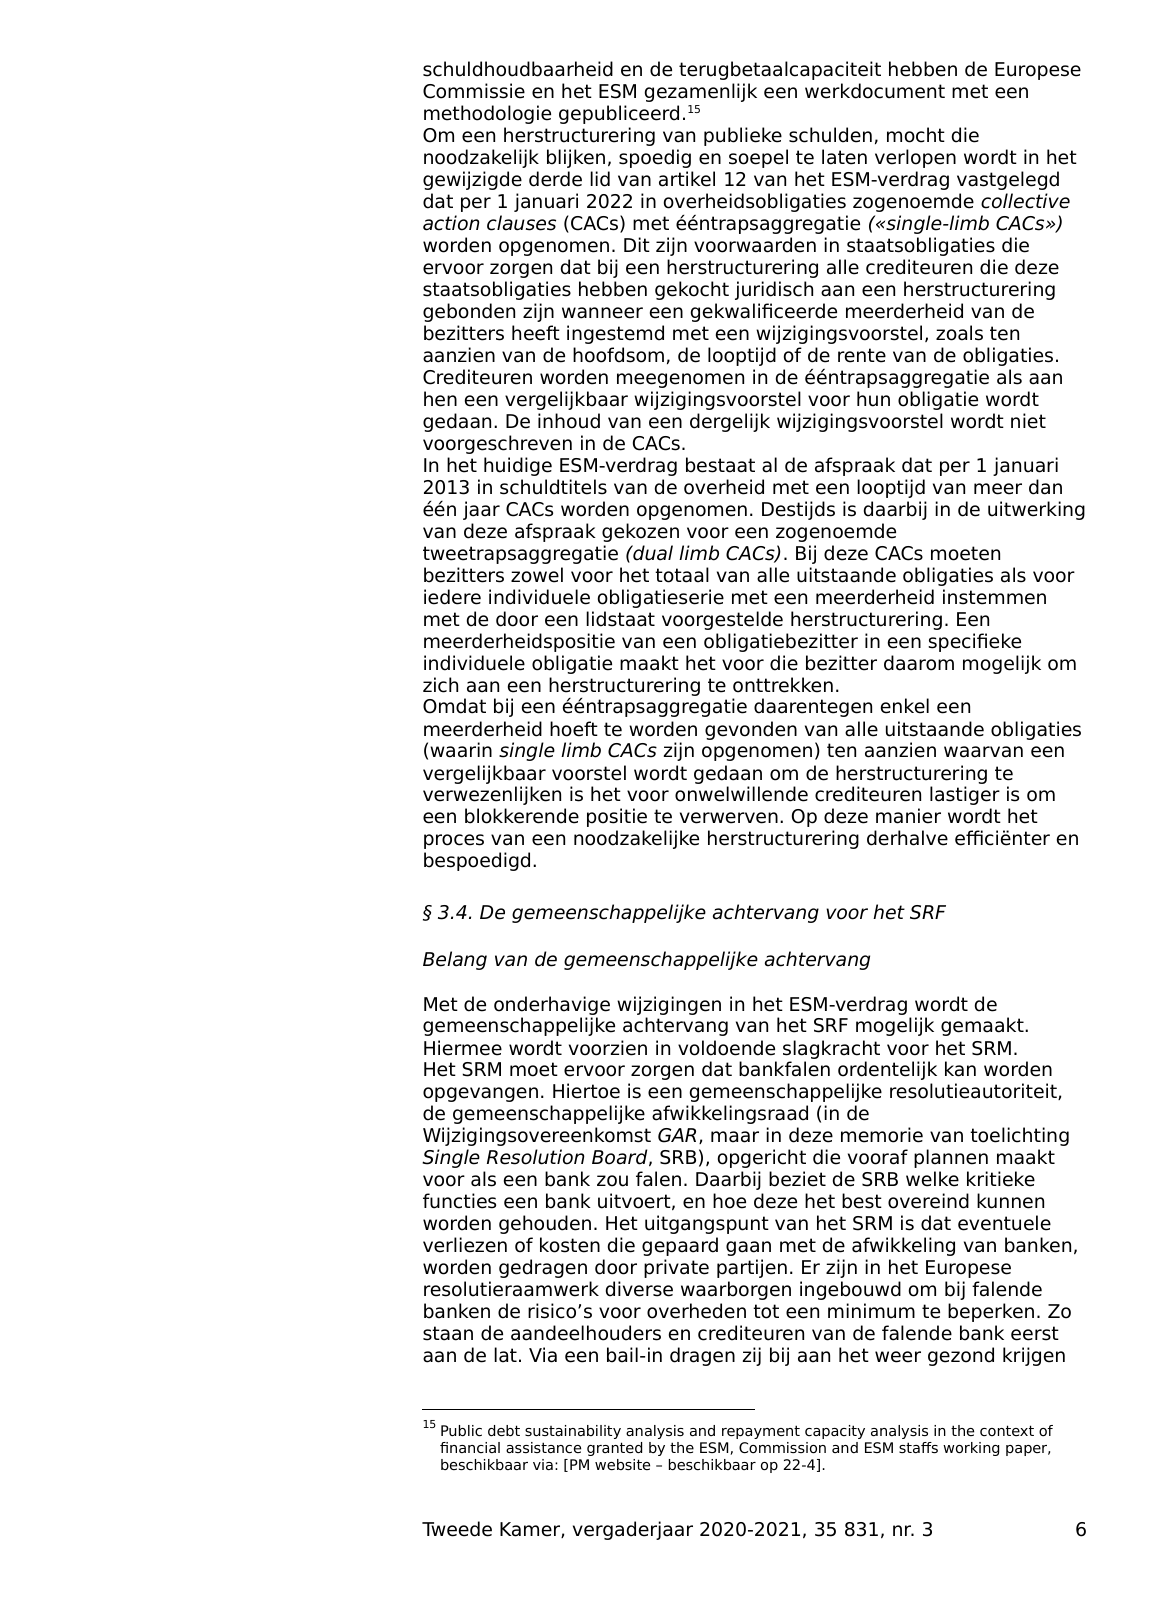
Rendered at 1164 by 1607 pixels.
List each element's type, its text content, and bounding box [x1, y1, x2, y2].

text schuldhoudbaarheid en de terugbetaalcapaciteit hebben de Europese Commissie en het ESM gezamenlijk een werkdocument met een methodologie gepubliceerd. [422, 59, 1087, 125]
text Om een herstructurering van publieke schulden, mocht die noodzakelijk blijken, spoedig en soepel te laten verlopen wordt in het gewijzigde derde lid van artikel 12 van het ESM-verdrag vastgelegd dat per 1 januari 2022 in overheidsobligaties zogenoemde collective action clauses (CACs) met ééntrapsaggregatie («single-limb CACs») worden opgenomen. Dit zijn voorwaarden in staatsobligaties die ervoor zorgen dat bij een herstructurering alle crediteuren die deze staatsobligaties hebben gekocht juridisch aan een herstructurering gebonden zijn wanneer een gekwalificeerde meerderheid van de bezitters heeft ingestemd met een wijzigingsvoorstel, zoals ten aanzien van de hoofdsom, de looptijd of de rente van de obligaties. Crediteuren worden meegenomen in de ééntrapsaggregatie als aan hen een vergelijkbaar wijzigingsvoorstel voor hun obligatie wordt gedaan. De inhoud van een dergelijk wijzigingsvoorstel wordt niet voorgeschreven in de CACs. [422, 125, 1087, 455]
text Met de onderhavige wijzigingen in het ESM-verdrag wordt de gemeenschappelijke achtervang van het SRF mogelijk gemaakt. Hiermee wordt voorzien in voldoende slagkracht voor het SRM. [422, 993, 1087, 1059]
text In het huidige ESM-verdrag bestaat al de afspraak dat per 1 januari 2013 in schuldtitels van de overheid met een looptijd van meer dan één jaar CACs worden opgenomen. Destijds is daarbij in de uitwerking van deze afspraak gekozen voor een zogenoemde tweetrapsaggregatie (dual limb CACs). Bij deze CACs moeten bezitters zowel voor het totaal van alle uitstaande obligaties als voor iedere individuele obligatieserie met een meerderheid instemmen met de door een lidstaat voorgestelde herstructurering. Een meerderheidspositie van een obligatiebezitter in een specifieke individuele obligatie maakt het voor die bezitter daarom mogelijk om zich aan een herstructurering te onttrekken. [422, 455, 1087, 696]
text Omdat bij een ééntrapsaggregatie daarentegen enkel een meerderheid hoeft te worden gevonden van alle uitstaande obligaties (waarin single limb CACs zijn opgenomen) ten aanzien waarvan een vergelijkbaar voorstel wordt gedaan om de herstructurering te verwezenlijken is het voor onwelwillende crediteuren lastiger is om een blokkerende positie te verwerven. Op deze manier wordt het proces van een noodzakelijke herstructurering derhalve efficiënter en bespoedigd. [422, 696, 1087, 872]
text Het SRM moet ervoor zorgen dat bankfalen ordentelijk kan worden opgevangen. Hiertoe is een gemeenschappelijke resolutieautoriteit, de gemeenschappelijke afwikkelingsraad (in de Wijzigingsovereenkomst GAR, maar in deze memorie van toelichting Single Resolution Board, SRB), opgericht die vooraf plannen maakt voor als een bank zou falen. Daarbij beziet de SRB welke kritieke functies een bank uitvoert, en hoe deze het best overeind kunnen worden gehouden. Het uitgangspunt van het SRM is dat eventuele verliezen of kosten die gepaard gaan met de afwikkeling van banken, worden gedragen door private partijen. Er zijn in het Europese resolutieraamwerk diverse waarborgen ingebouwd om bij falende banken de risico’s voor overheden tot een minimum te beperken. Zo staan de aandeelhouders en crediteuren van de falende bank eerst aan de lat. Via een bail-in dragen zij bij aan het weer gezond krijgen [422, 1059, 1087, 1367]
text Public debt sustainability analysis and repayment capacity analysis in the context of financial assistance granted by the ESM, Commission and ESM staffs working paper, beschikbaar via: [PM website – beschikbaar op 22-4]. [422, 1418, 1087, 1474]
subtitle Belang van de gemeenschappelijke achtervang [422, 949, 1087, 971]
subtitle § 3.4. De gemeenschappelijke achtervang voor het SRF [422, 902, 1087, 924]
